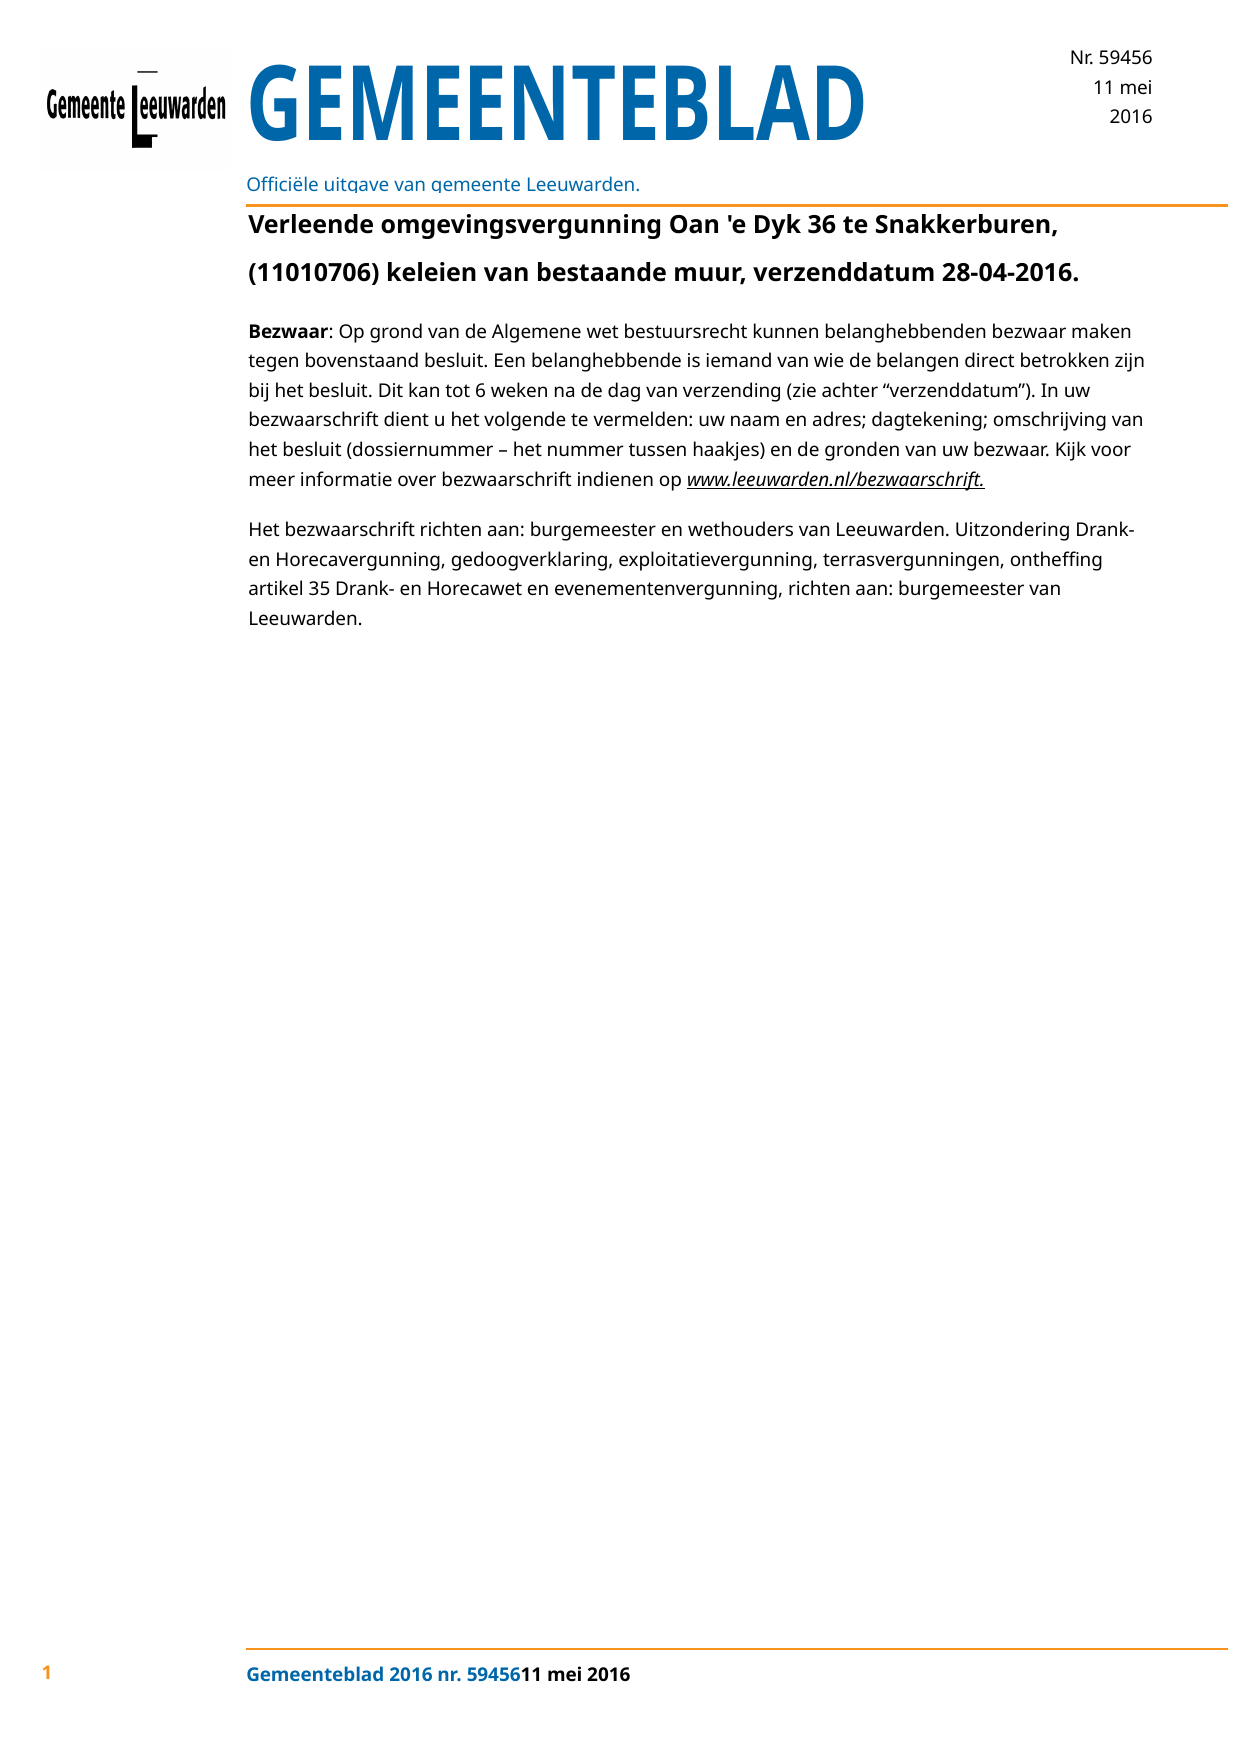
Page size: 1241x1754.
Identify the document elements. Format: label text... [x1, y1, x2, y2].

text Het bezwaarschrift richten aan: burgemeester en wethouders van Leeuwarden. Uitzondering Drank- en Horecavergunning, gedoogverklaring, exploitatievergunning, terrasvergunningen, ontheffing artikel 35 Drank- en Horecawet en evenementenvergunning, richten aan: burgemeester van Leeuwarden. [248, 516, 1152, 631]
text Bezwaar: Op grond van de Algemene wet bestuursrecht kunnen belanghebbenden bezwaar maken tegen bovenstaand besluit. Een belanghebbende is iemand van wie de belangen direct betrokken zijn bij het besluit. Dit kan tot 6 weken na de dag van verzending (zie achter “verzenddatum”). In uw bezwaarschrift dient u het volgende te vermelden: uw naam en adres; dagtekening; omschrijving van het besluit (dossiernummer – het nummer tussen haakjes) en de gronden van uw bezwaar. Kijk voor meer informatie over bezwaarschrift indienen op www.leeuwarden.nl/bezwaarschrift. [248, 318, 1152, 492]
text Verleende omgevingsvergunning Oan 'e Dyk 36 te Snakkerburen, (11010706) keleien van bestaande muur, verzenddatum 28-04-2016. [248, 207, 1152, 288]
picture [41, 47, 231, 172]
